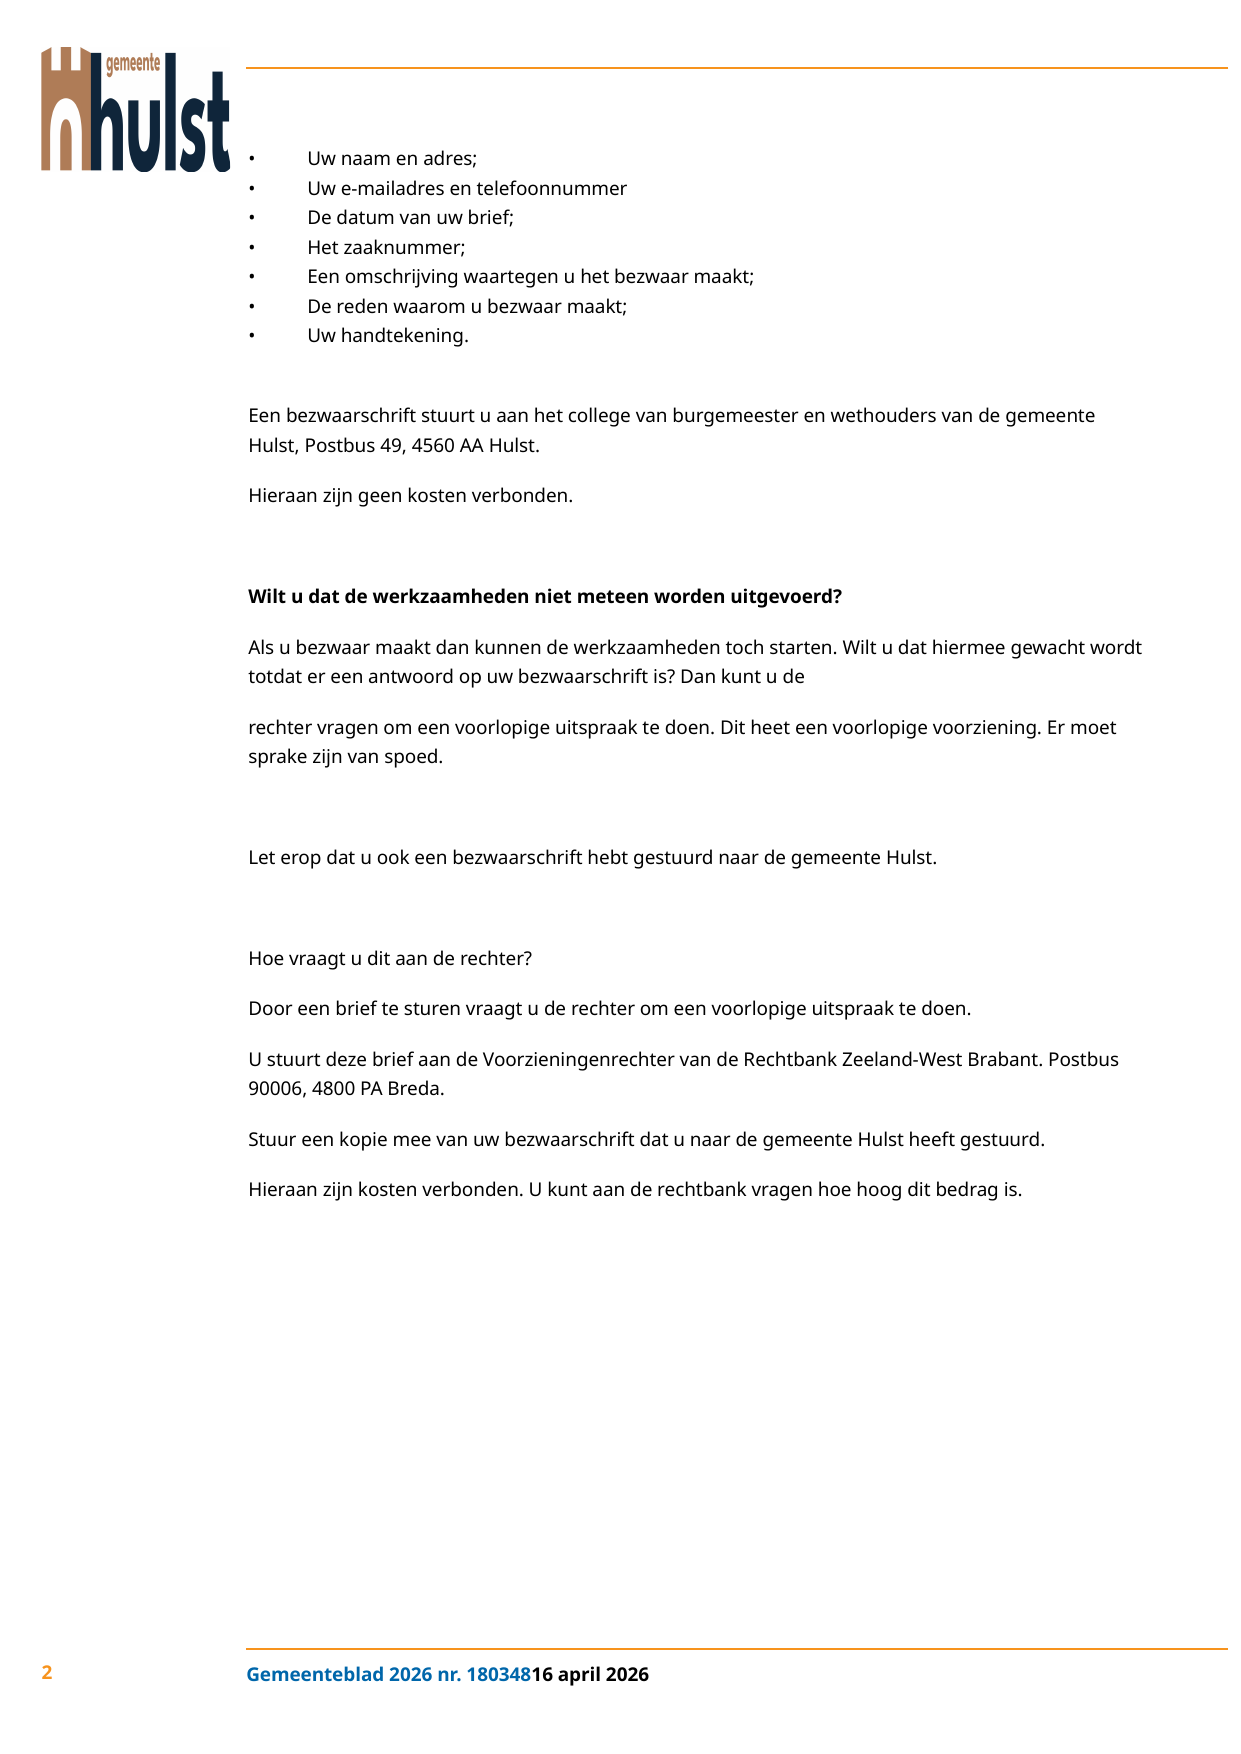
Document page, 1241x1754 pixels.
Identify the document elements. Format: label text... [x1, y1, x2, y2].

text Wilt u dat de werkzaamheden niet meteen worden uitgevoerd? [248, 583, 1152, 609]
list De datum van uw brief; [248, 204, 1152, 230]
text Hoe vraagt u dit aan de rechter? [248, 945, 1152, 971]
text Let erop dat u ook een bezwaarschrift hebt gestuurd naar de gemeente Hulst. [248, 844, 1152, 870]
text U stuurt deze brief aan de Voorzieningenrechter van de Rechtbank Zeeland-West Brabant. Postbus 90006, 4800 PA Breda. [248, 1046, 1152, 1101]
picture [41, 47, 231, 172]
list Het zaaknummer; [248, 234, 1152, 260]
text Een bezwaarschrift stuurt u aan het college van burgemeester en wethouders van de gemeente Hulst, Postbus 49, 4560 AA Hulst. [248, 403, 1152, 458]
text Stuur een kopie mee van uw bezwaarschrift dat u naar de gemeente Hulst heeft gestuurd. [248, 1126, 1152, 1152]
text rechter vragen om een voorlopige uitspraak te doen. Dit heet een voorlopige voorziening. Er moet sprake zijn van spoed. [248, 714, 1152, 769]
text Hieraan zijn kosten verbonden. U kunt aan de rechtbank vragen hoe hoog dit bedrag is. [248, 1176, 1152, 1202]
text Door een brief te sturen vraagt u de rechter om een voorlopige uitspraak te doen. [248, 996, 1152, 1021]
list Uw naam en adres; [248, 145, 1152, 171]
list De reden waarom u bezwaar maakt; [248, 293, 1152, 319]
list Uw e-mailadres en telefoonnummer [248, 175, 1152, 201]
list Een omschrijving waartegen u het bezwaar maakt; [248, 263, 1152, 289]
list Uw handtekening. [248, 323, 1152, 348]
text Hieraan zijn geen kosten verbonden. [248, 483, 1152, 508]
text Als u bezwaar maakt dan kunnen de werkzaamheden toch starten. Wilt u dat hiermee gewacht wordt totdat er een antwoord op uw bezwaarschrift is? Dan kunt u de [248, 634, 1152, 689]
